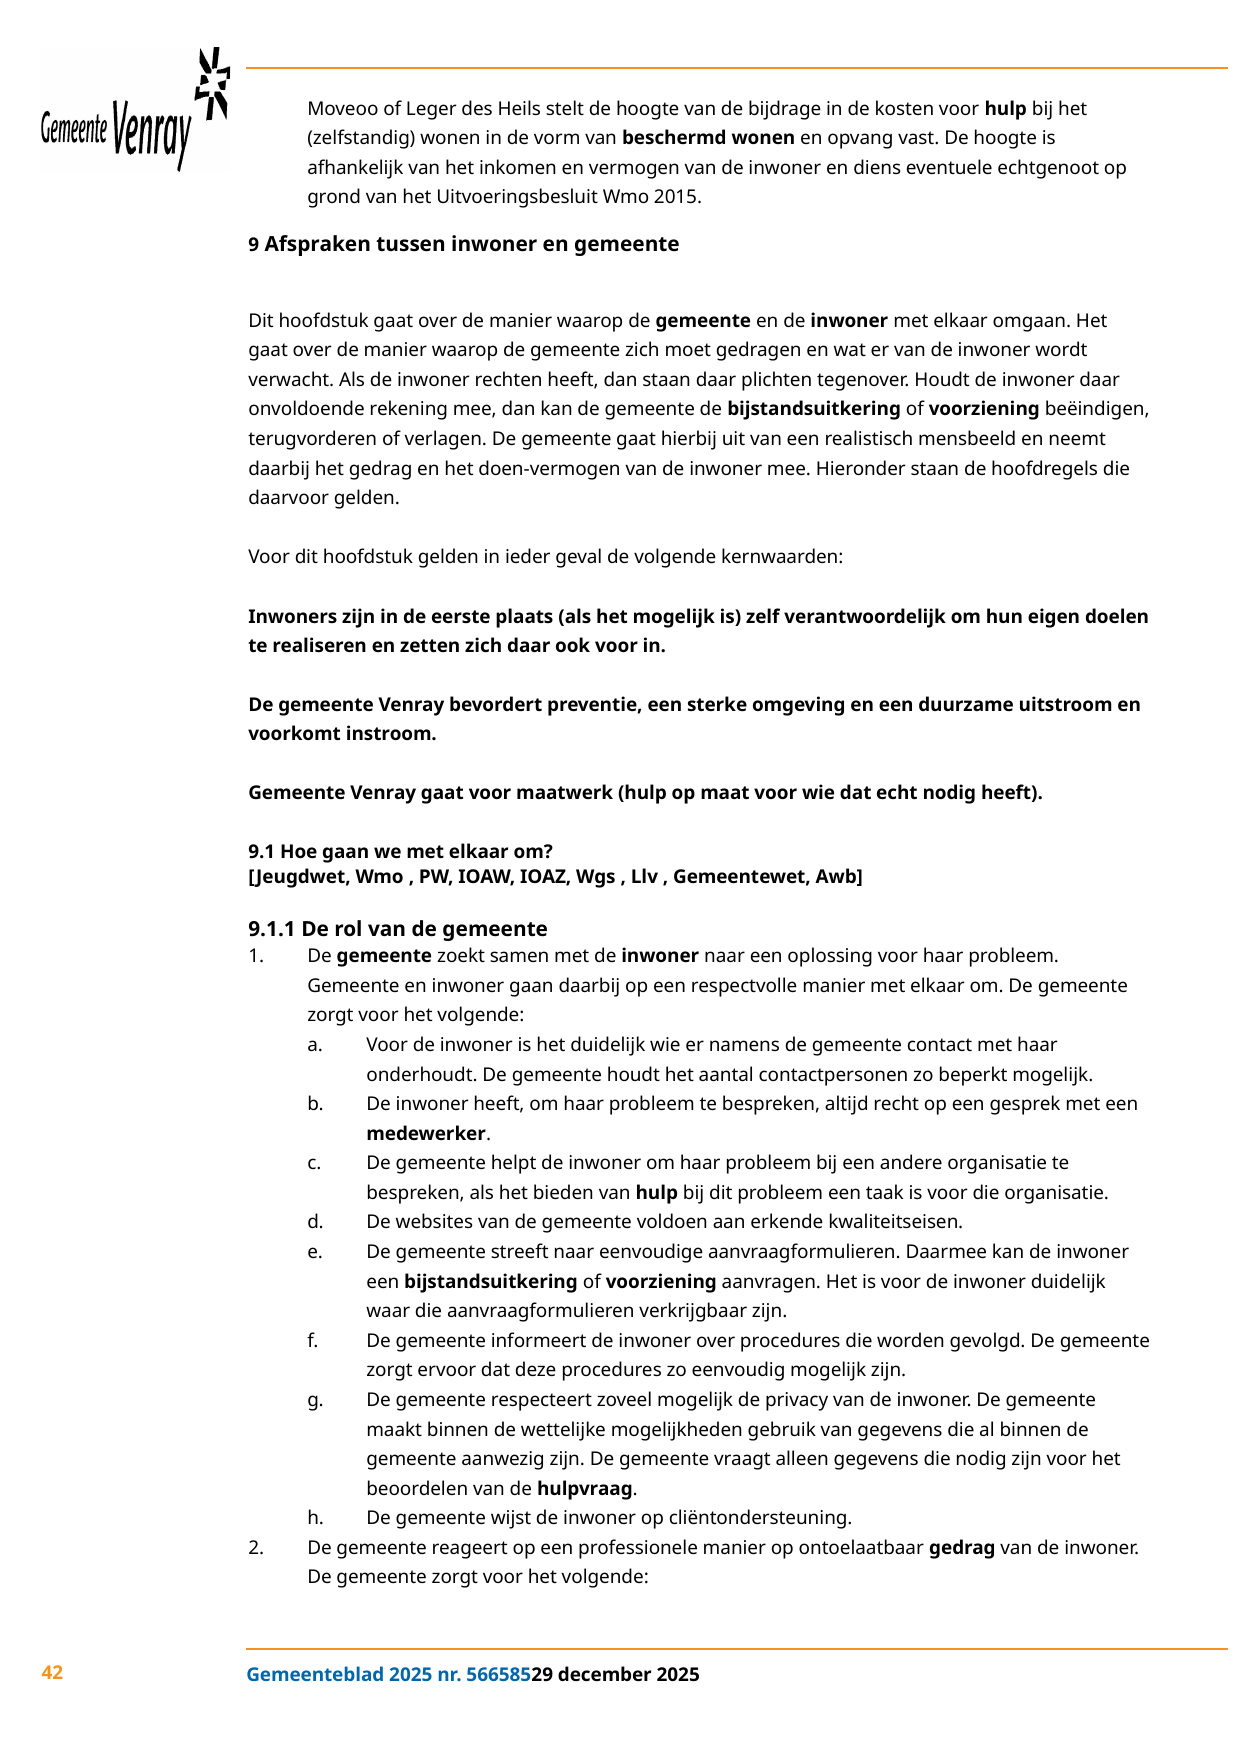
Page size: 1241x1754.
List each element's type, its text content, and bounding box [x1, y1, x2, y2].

list De websites van de gemeente voldoen aan erkende kwaliteitseisen. [307, 1209, 1152, 1234]
list Voor de inwoner is het duidelijk wie er namens de gemeente contact met haar onderhoudt. De gemeente houdt het aantal contactpersonen zo beperkt mogelijk. [307, 1031, 1152, 1086]
list De gemeente informeert de inwoner over procedures die worden gevolgd. De gemeente zorgt ervoor dat deze procedures zo eenvoudig mogelijk zijn. [307, 1327, 1152, 1382]
table_header Gemeente Venray gaat voor maatwerk (hulp op maat voor wie dat echt nodig heeft). [248, 779, 1152, 805]
picture [41, 47, 231, 172]
text 9.1 Hoe gaan we met elkaar om? [248, 838, 1152, 863]
list De gemeente streeft naar eenvoudige aanvraagformulieren. Daarmee kan de inwoner een bijstandsuitkering of voorziening aanvragen. Het is voor de inwoner duidelijk waar die aanvraagformulieren verkrijgbaar zijn. [307, 1238, 1152, 1323]
list Moveoo of Leger des Heils stelt de hoogte van de bijdrage in de kosten voor hulp bij het (zelfstandig) wonen in de vorm van beschermd wonen en opvang vast. De hoogte is afhankelijk van het inkomen en vermogen van de inwoner en diens eventuele echtgenoot op grond van het Uitvoeringsbesluit Wmo 2015. [248, 95, 1152, 209]
table_header Inwoners zijn in de eerste plaats (als het mogelijk is) zelf verantwoordelijk om hun eigen doelen te realiseren en zetten zich daar ook voor in. [248, 603, 1152, 658]
text Dit hoofdstuk gaat over de manier waarop de gemeente en de inwoner met elkaar omgaan. Het gaat over de manier waarop de gemeente zich moet gedragen en wat er van de inwoner wordt verwacht. Als de inwoner rechten heeft, dan staan daar plichten tegenover. Houdt de inwoner daar onvoldoende rekening mee, dan kan de gemeente de bijstandsuitkering of voorziening beëindigen, terugvorderen of verlagen. De gemeente gaat hierbij uit van een realistisch mensbeeld en neemt daarbij het gedrag en het doen-vermogen van de inwoner mee. Hieronder staan de hoofdregels die daarvoor gelden. [248, 307, 1152, 510]
text Voor dit hoofdstuk gelden in ieder geval de volgende kernwaarden: [248, 543, 1152, 569]
list De gemeente wijst de inwoner op cliëntondersteuning. [307, 1504, 1152, 1530]
list De gemeente reageert op een professionele manier op ontoelaatbaar gedrag van de inwoner. De gemeente zorgt voor het volgende: [248, 1534, 1152, 1589]
list De gemeente respecteert zoveel mogelijk de privacy van de inwoner. De gemeente maakt binnen de wettelijke mogelijkheden gebruik van gegevens die al binnen de gemeente aanwezig zijn. De gemeente vraagt alleen gegevens die nodig zijn voor het beoordelen van de hulpvraag. [307, 1386, 1152, 1501]
text 9.1.1 De rol van de gemeente [248, 914, 1152, 942]
text 9 Afspraken tussen inwoner en gemeente [248, 229, 1152, 258]
table_header De gemeente Venray bevordert preventie, een sterke omgeving en een duurzame uitstroom en voorkomt instroom. [248, 691, 1152, 746]
list De inwoner heeft, om haar probleem te bespreken, altijd recht op een gesprek met een medewerker. [307, 1090, 1152, 1146]
text [Jeugdwet, Wmo , PW, IOAW, IOAZ, Wgs , Llv , Gemeentewet, Awb] [248, 863, 1152, 889]
list De gemeente zoekt samen met de inwoner naar een oplossing voor haar probleem. Gemeente en inwoner gaan daarbij op een respectvolle manier met elkaar om. De gemeente zorgt voor het volgende: [248, 942, 1152, 1027]
list De gemeente helpt de inwoner om haar probleem bij een andere organisatie te bespreken, als het bieden van hulp bij dit probleem een taak is voor die organisatie. [307, 1149, 1152, 1205]
